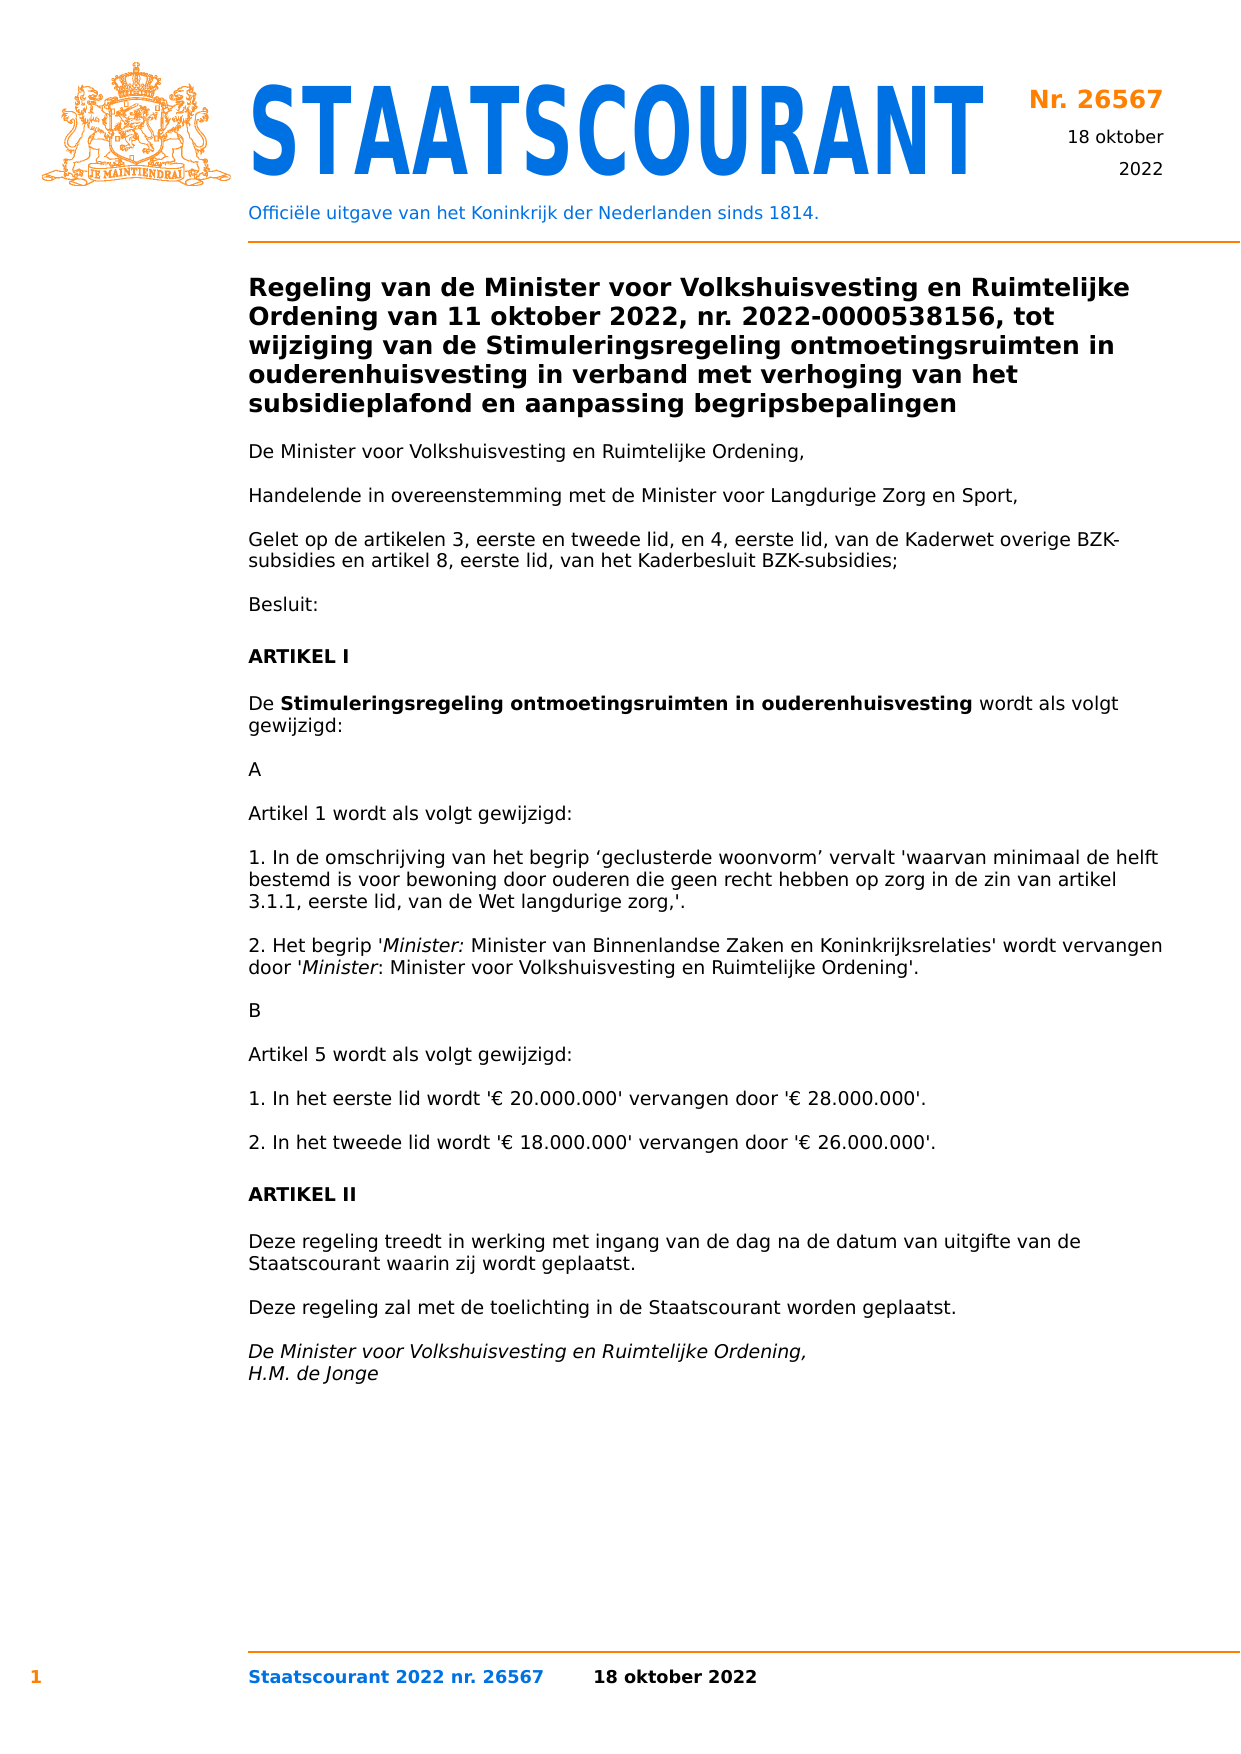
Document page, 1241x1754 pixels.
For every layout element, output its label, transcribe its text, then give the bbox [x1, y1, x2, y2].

table_header STAATSCOURANT [248, 62, 998, 203]
text De Minister voor Volkshuisvesting en Ruimtelijke Ordening, [248, 441, 1163, 463]
table_cell Officiële uitgave van het Koninkrijk der Nederlanden sinds 1814. [248, 203, 1240, 241]
text Artikel 5 wordt als volgt gewijzigd: [248, 1044, 1163, 1066]
text 2. In het tweede lid wordt '€ 18.000.000' vervangen door '€ 26.000.000'. [248, 1132, 1163, 1154]
text De Stimuleringsregeling ontmoetingsruimten in ouderenhuisvesting wordt als volgt gewijzigd: [248, 693, 1163, 737]
text 1. In de omschrijving van het begrip ‘geclusterde woonvorm’ vervalt 'waarvan minimaal de helft bestemd is voor bewoning door ouderen die geen recht hebben op zorg in de zin van artikel 3.1.1, eerste lid, van de Wet langdurige zorg,'. [248, 847, 1163, 913]
picture [41, 62, 231, 186]
text 1. In het eerste lid wordt '€ 20.000.000' vervangen door '€ 28.000.000'. [248, 1088, 1163, 1110]
text Gelet op de artikelen 3, eerste en tweede lid, en 4, eerste lid, van de Kaderwet overige BZK-subsidies en artikel 8, eerste lid, van het Kaderbesluit BZK-subsidies; [248, 528, 1163, 572]
table_header [25, 62, 248, 241]
text Besluit: [248, 594, 1163, 616]
text A [248, 759, 1163, 781]
text Handelende in overeenstemming met de Minister voor Langdurige Zorg en Sport, [248, 484, 1163, 507]
table_cell 18 oktober [998, 121, 1240, 153]
subtitle ARTIKEL I [248, 646, 1163, 668]
text Artikel 1 wordt als volgt gewijzigd: [248, 803, 1163, 825]
text Deze regeling treedt in werking met ingang van de dag na de datum van uitgifte van de Staatscourant waarin zij wordt geplaatst. [248, 1231, 1163, 1275]
text De Minister voor Volkshuisvesting en Ruimtelijke Ordening, H.M. de Jonge [248, 1341, 1163, 1384]
subtitle Regeling van de Minister voor Volkshuisvesting en Ruimtelijke Ordening van 11 oktober 2022, nr. 2022-0000538156, tot wijziging van de Stimuleringsregeling ontmoetingsruimten in ouderenhuisvesting in verband met verhoging van het subsidieplafond en aanpassing begripsbepalingen [248, 273, 1163, 419]
text Deze regeling zal met de toelichting in de Staatscourant worden geplaatst. [248, 1297, 1163, 1319]
table_cell 2022 [998, 153, 1240, 203]
text B [248, 1000, 1163, 1022]
subtitle ARTIKEL II [248, 1184, 1163, 1206]
table_header Nr. 26567 [998, 62, 1240, 121]
text 2. Het begrip 'Minister: Minister van Binnenlandse Zaken en Koninkrijksrelaties' wordt vervangen door 'Minister: Minister voor Volkshuisvesting en Ruimtelijke Ordening'. [248, 934, 1163, 978]
